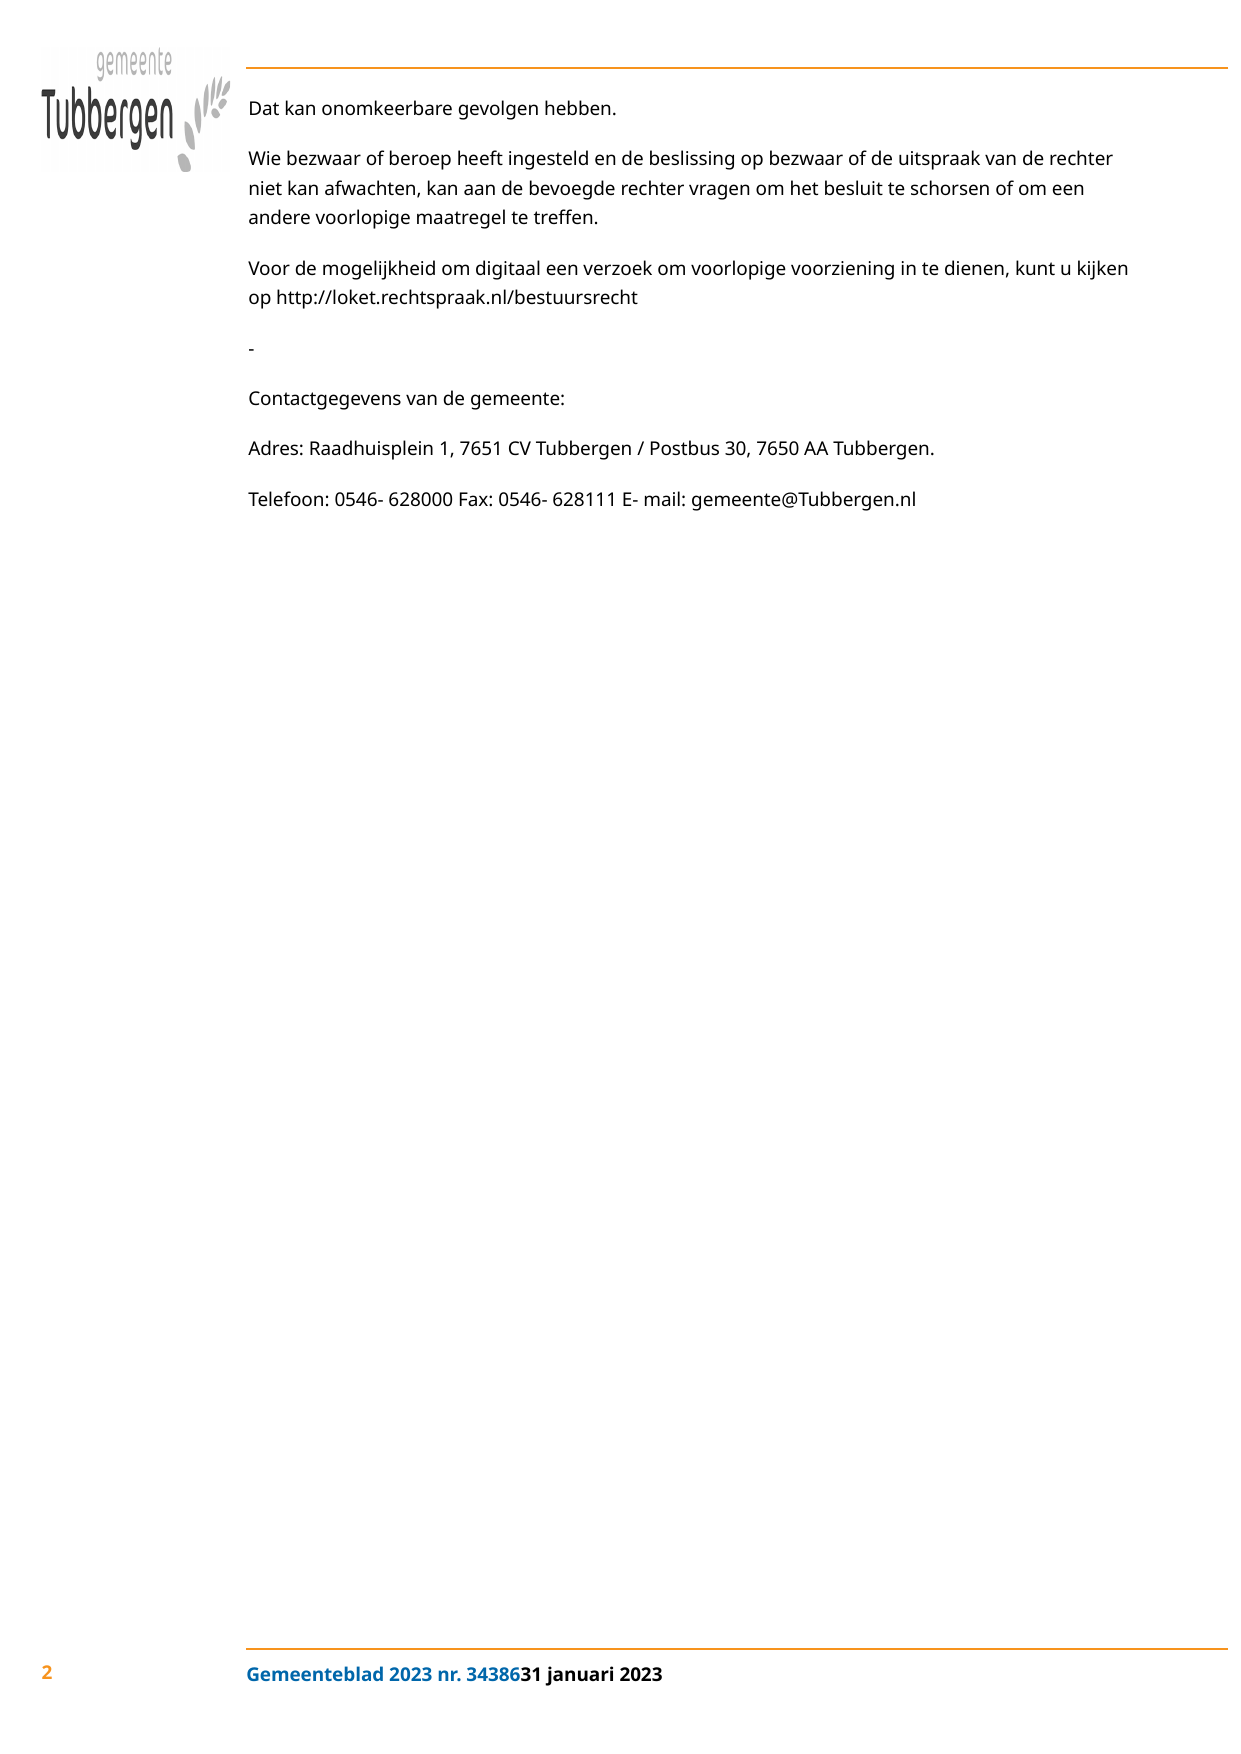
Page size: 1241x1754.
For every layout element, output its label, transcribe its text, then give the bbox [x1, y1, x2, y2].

text - [248, 335, 1152, 361]
text Dat kan onomkeerbare gevolgen hebben. [248, 95, 1152, 121]
text Voor de mogelijkheid om digitaal een verzoek om voorlopige voorziening in te dienen, kunt u kijken op http://loket.rechtspraak.nl/bestuursrecht [248, 255, 1152, 310]
text Wie bezwaar of beroep heeft ingesteld en de beslissing op bezwaar of de uitspraak van de rechter niet kan afwachten, kan aan de bevoegde rechter vragen om het besluit te schorsen of om een andere voorlopige maatregel te treffen. [248, 145, 1152, 230]
text Telefoon: 0546- 628000 Fax: 0546- 628111 E- mail: gemeente@Tubbergen.nl [248, 486, 1152, 512]
text Adres: Raadhuisplein 1, 7651 CV Tubbergen / Postbus 30, 7650 AA Tubbergen. [248, 436, 1152, 461]
picture [41, 47, 231, 172]
text Contactgegevens van de gemeente: [248, 385, 1152, 411]
